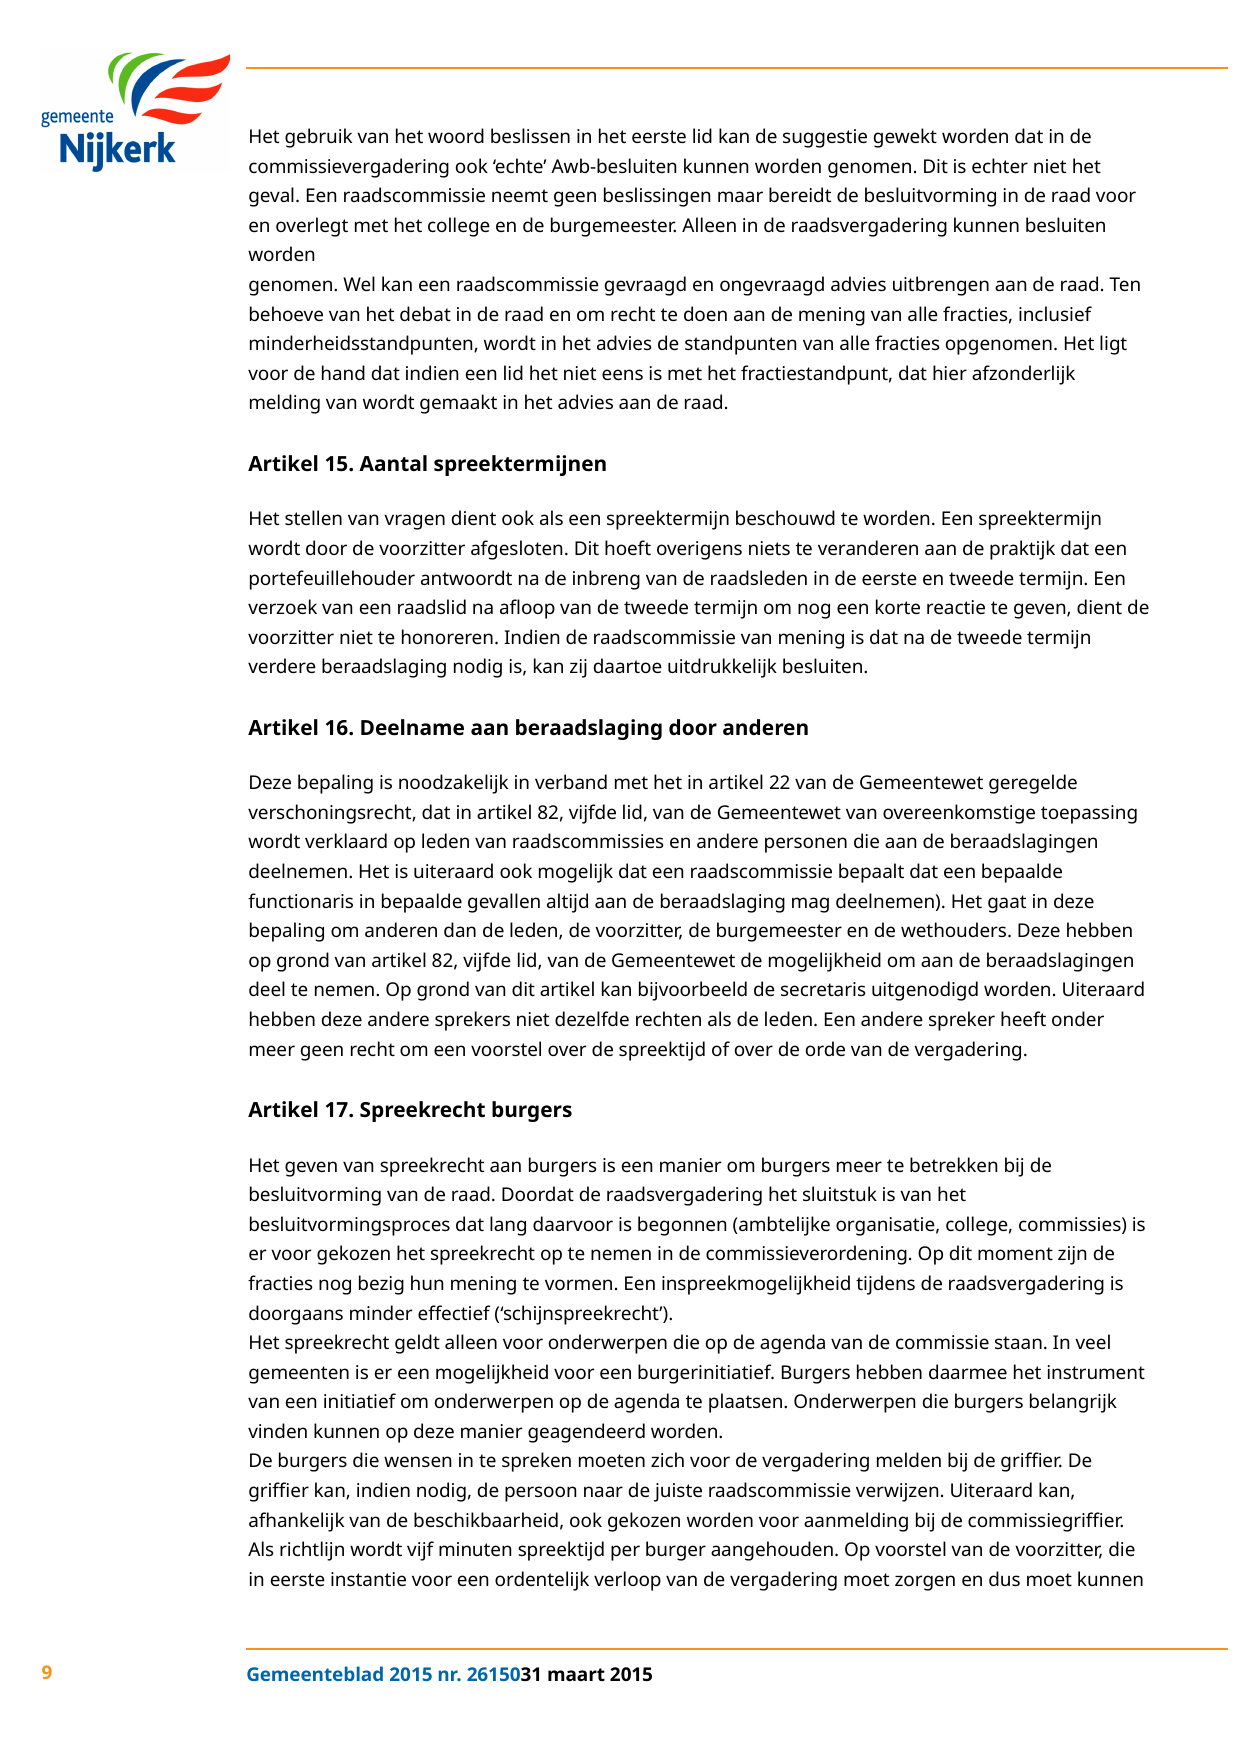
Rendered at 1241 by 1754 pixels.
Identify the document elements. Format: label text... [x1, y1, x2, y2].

text Het gebruik van het woord beslissen in het eerste lid kan de suggestie gewekt worden dat in de commissievergadering ook ‘echte’ Awb-besluiten kunnen worden genomen. Dit is echter niet het geval. Een raadscommissie neemt geen beslissingen maar bereidt de besluitvorming in de raad voor en overlegt met het college en de burgemeester. Alleen in de raadsvergadering kunnen besluiten worden [248, 123, 1152, 267]
text Artikel 17. Spreekrecht burgers [248, 1095, 1152, 1123]
text genomen. Wel kan een raadscommissie gevraagd en ongevraagd advies uitbrengen aan de raad. Ten behoeve van het debat in de raad en om recht te doen aan de mening van alle fracties, inclusief minderheidsstandpunten, wordt in het advies de standpunten van alle fracties opgenomen. Het ligt voor de hand dat indien een lid het niet eens is met het fractiestandpunt, dat hier afzonderlijk melding van wordt gemaakt in het advies aan de raad. [248, 271, 1152, 415]
text Het geven van spreekrecht aan burgers is een manier om burgers meer te betrekken bij de besluitvorming van de raad. Doordat de raadsvergadering het sluitstuk is van het besluitvormingsproces dat lang daarvoor is begonnen (ambtelijke organisatie, college, commissies) is er voor gekozen het spreekrecht op te nemen in de commissieverordening. Op dit moment zijn de fracties nog bezig hun mening te vormen. Een inspreekmogelijkheid tijdens de raadsvergadering is doorgaans minder effectief (‘schijnspreekrecht’). [248, 1152, 1152, 1325]
text Het spreekrecht geldt alleen voor onderwerpen die op de agenda van de commissie staan. In veel gemeenten is er een mogelijkheid voor een burgerinitiatief. Burgers hebben daarmee het instrument van een initiatief om onderwerpen op de agenda te plaatsen. Onderwerpen die burgers belangrijk vinden kunnen op deze manier geagendeerd worden. [248, 1329, 1152, 1444]
text Het stellen van vragen dient ook als een spreektermijn beschouwd te worden. Een spreektermijn wordt door de voorzitter afgesloten. Dit hoeft overigens niets te veranderen aan de praktijk dat een portefeuillehouder antwoordt na de inbreng van de raadsleden in de eerste en tweede termijn. Een verzoek van een raadslid na afloop van de tweede termijn om nog een korte reactie te geven, dient de voorzitter niet te honoreren. Indien de raadscommissie van mening is dat na de tweede termijn verdere beraadslaging nodig is, kan zij daartoe uitdrukkelijk besluiten. [248, 506, 1152, 679]
text De burgers die wensen in te spreken moeten zich voor de vergadering melden bij de griffier. De griffier kan, indien nodig, de persoon naar de juiste raadscommissie verwijzen. Uiteraard kan, afhankelijk van de beschikbaarheid, ook gekozen worden voor aanmelding bij de commissiegriffier. [248, 1448, 1152, 1532]
text Als richtlijn wordt vijf minuten spreektijd per burger aangehouden. Op voorstel van de voorzitter, die in eerste instantie voor een ordentelijk verloop van de vergadering moet zorgen en dus moet kunnen [248, 1536, 1152, 1592]
text Artikel 15. Aantal spreektermijnen [248, 449, 1152, 477]
picture [41, 47, 231, 172]
text Artikel 16. Deelname aan beraadslaging door anderen [248, 713, 1152, 741]
text Deze bepaling is noodzakelijk in verband met het in artikel 22 van de Gemeentewet geregelde verschoningsrecht, dat in artikel 82, vijfde lid, van de Gemeentewet van overeenkomstige toepassing wordt verklaard op leden van raadscommissies en andere personen die aan de beraadslagingen deelnemen. Het is uiteraard ook mogelijk dat een raadscommissie bepaalt dat een bepaalde functionaris in bepaalde gevallen altijd aan de beraadslaging mag deelnemen). Het gaat in deze bepaling om anderen dan de leden, de voorzitter, de burgemeester en de wethouders. Deze hebben op grond van artikel 82, vijfde lid, van de Gemeentewet de mogelijkheid om aan de beraadslagingen deel te nemen. Op grond van dit artikel kan bijvoorbeeld de secretaris uitgenodigd worden. Uiteraard hebben deze andere sprekers niet dezelfde rechten als de leden. Een andere spreker heeft onder meer geen recht om een voorstel over de spreektijd of over de orde van de vergadering. [248, 769, 1152, 1061]
